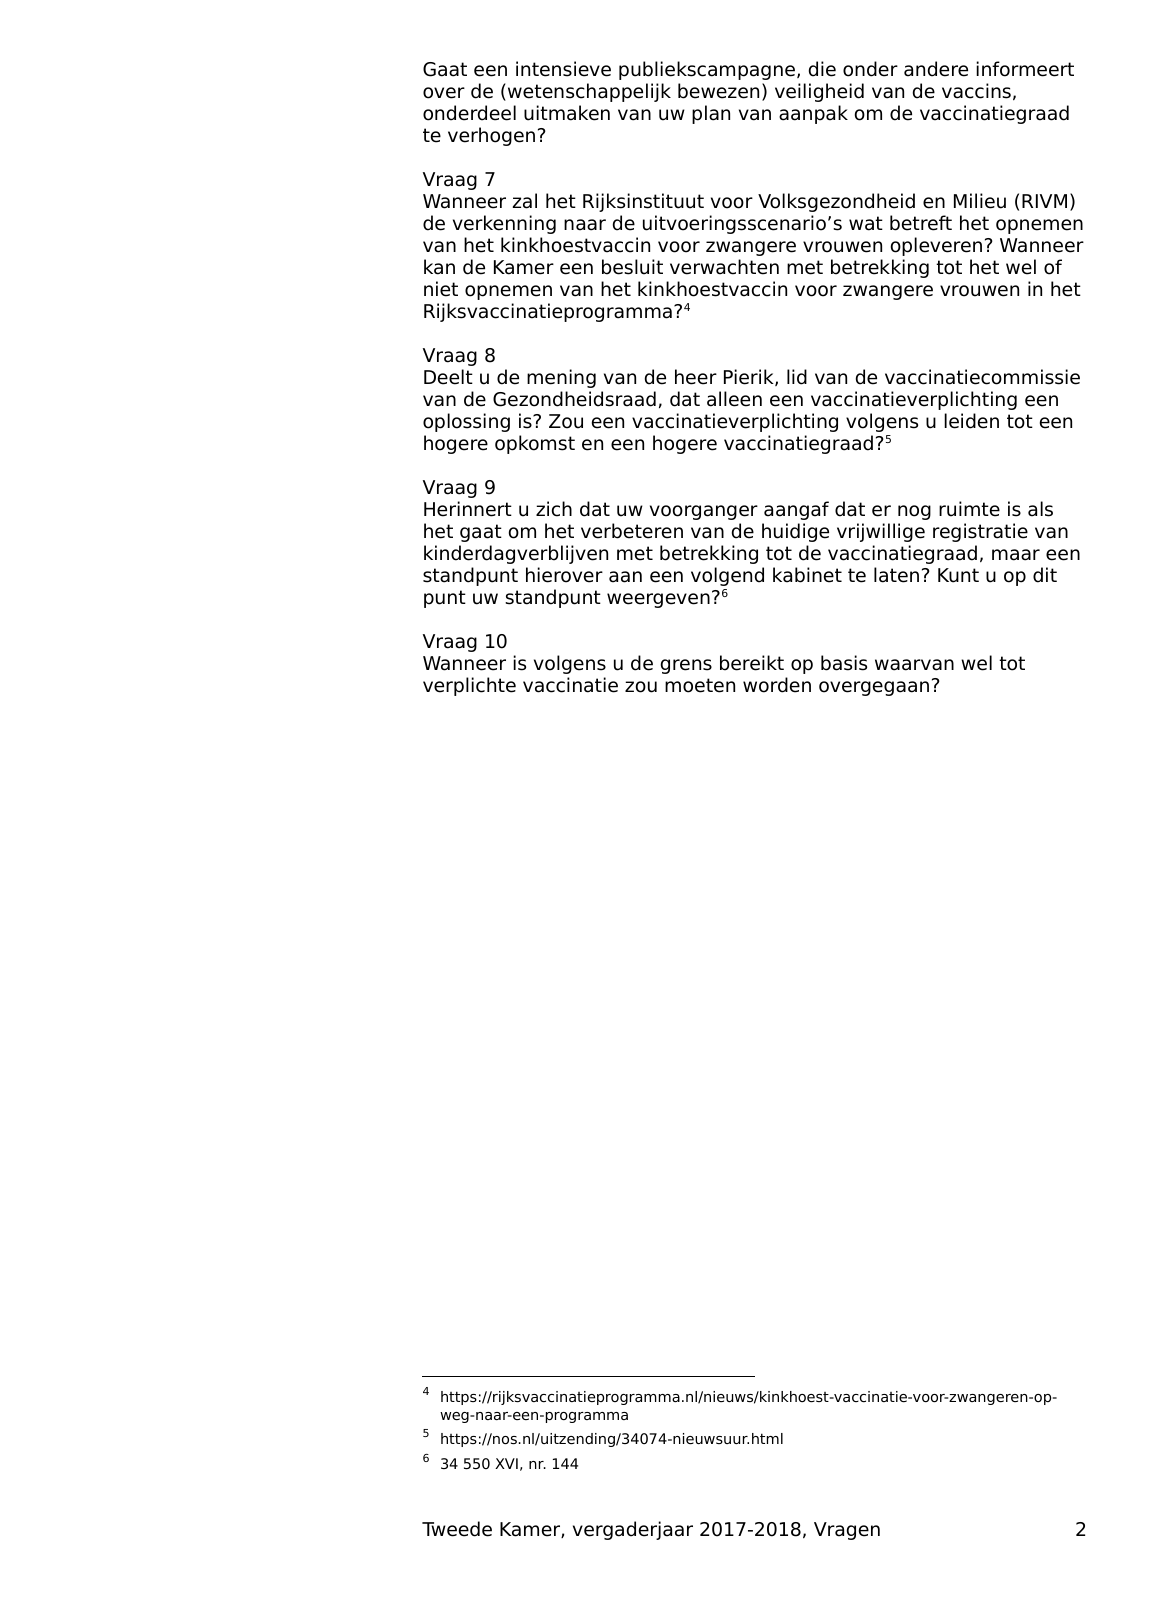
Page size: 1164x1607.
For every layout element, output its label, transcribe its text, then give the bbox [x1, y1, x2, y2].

text Wanneer zal het Rijksinstituut voor Volksgezondheid en Milieu (RIVM) de verkenning naar de uitvoeringsscenario’s wat betreft het opnemen van het kinkhoestvaccin voor zwangere vrouwen opleveren? Wanneer kan de Kamer een besluit verwachten met betrekking tot het wel of niet opnemen van het kinkhoestvaccin voor zwangere vrouwen in het Rijksvaccinatieprogramma? [422, 191, 1087, 323]
text Wanneer is volgens u de grens bereikt op basis waarvan wel tot verplichte vaccinatie zou moeten worden overgegaan? [422, 653, 1087, 697]
text Vraag 7 [422, 169, 1087, 191]
text Deelt u de mening van de heer Pierik, lid van de vaccinatiecommissie van de Gezondheidsraad, dat alleen een vaccinatieverplichting een oplossing is? Zou een vaccinatieverplichting volgens u leiden tot een hogere opkomst en een hogere vaccinatiegraad? [422, 367, 1087, 455]
text Vraag 8 [422, 345, 1087, 367]
text Herinnert u zich dat uw voorganger aangaf dat er nog ruimte is als het gaat om het verbeteren van de huidige vrijwillige registratie van kinderdagverblijven met betrekking tot de vaccinatiegraad, maar een standpunt hierover aan een volgend kabinet te laten? Kunt u op dit punt uw standpunt weergeven? [422, 499, 1087, 609]
text 34 550 XVI, nr. 144 [422, 1452, 1087, 1474]
text Gaat een intensieve publiekscampagne, die onder andere informeert over de (wetenschappelijk bewezen) veiligheid van de vaccins, onderdeel uitmaken van uw plan van aanpak om de vaccinatiegraad te verhogen? [422, 59, 1087, 147]
text Vraag 10 [422, 631, 1087, 653]
text https://nos.nl/uitzending/34074-nieuwsuur.html [422, 1427, 1087, 1449]
text https://rijksvaccinatieprogramma.nl/nieuws/kinkhoest-vaccinatie-voor-zwangeren-op-weg-naar-een-programma [422, 1385, 1087, 1424]
text Vraag 9 [422, 477, 1087, 499]
